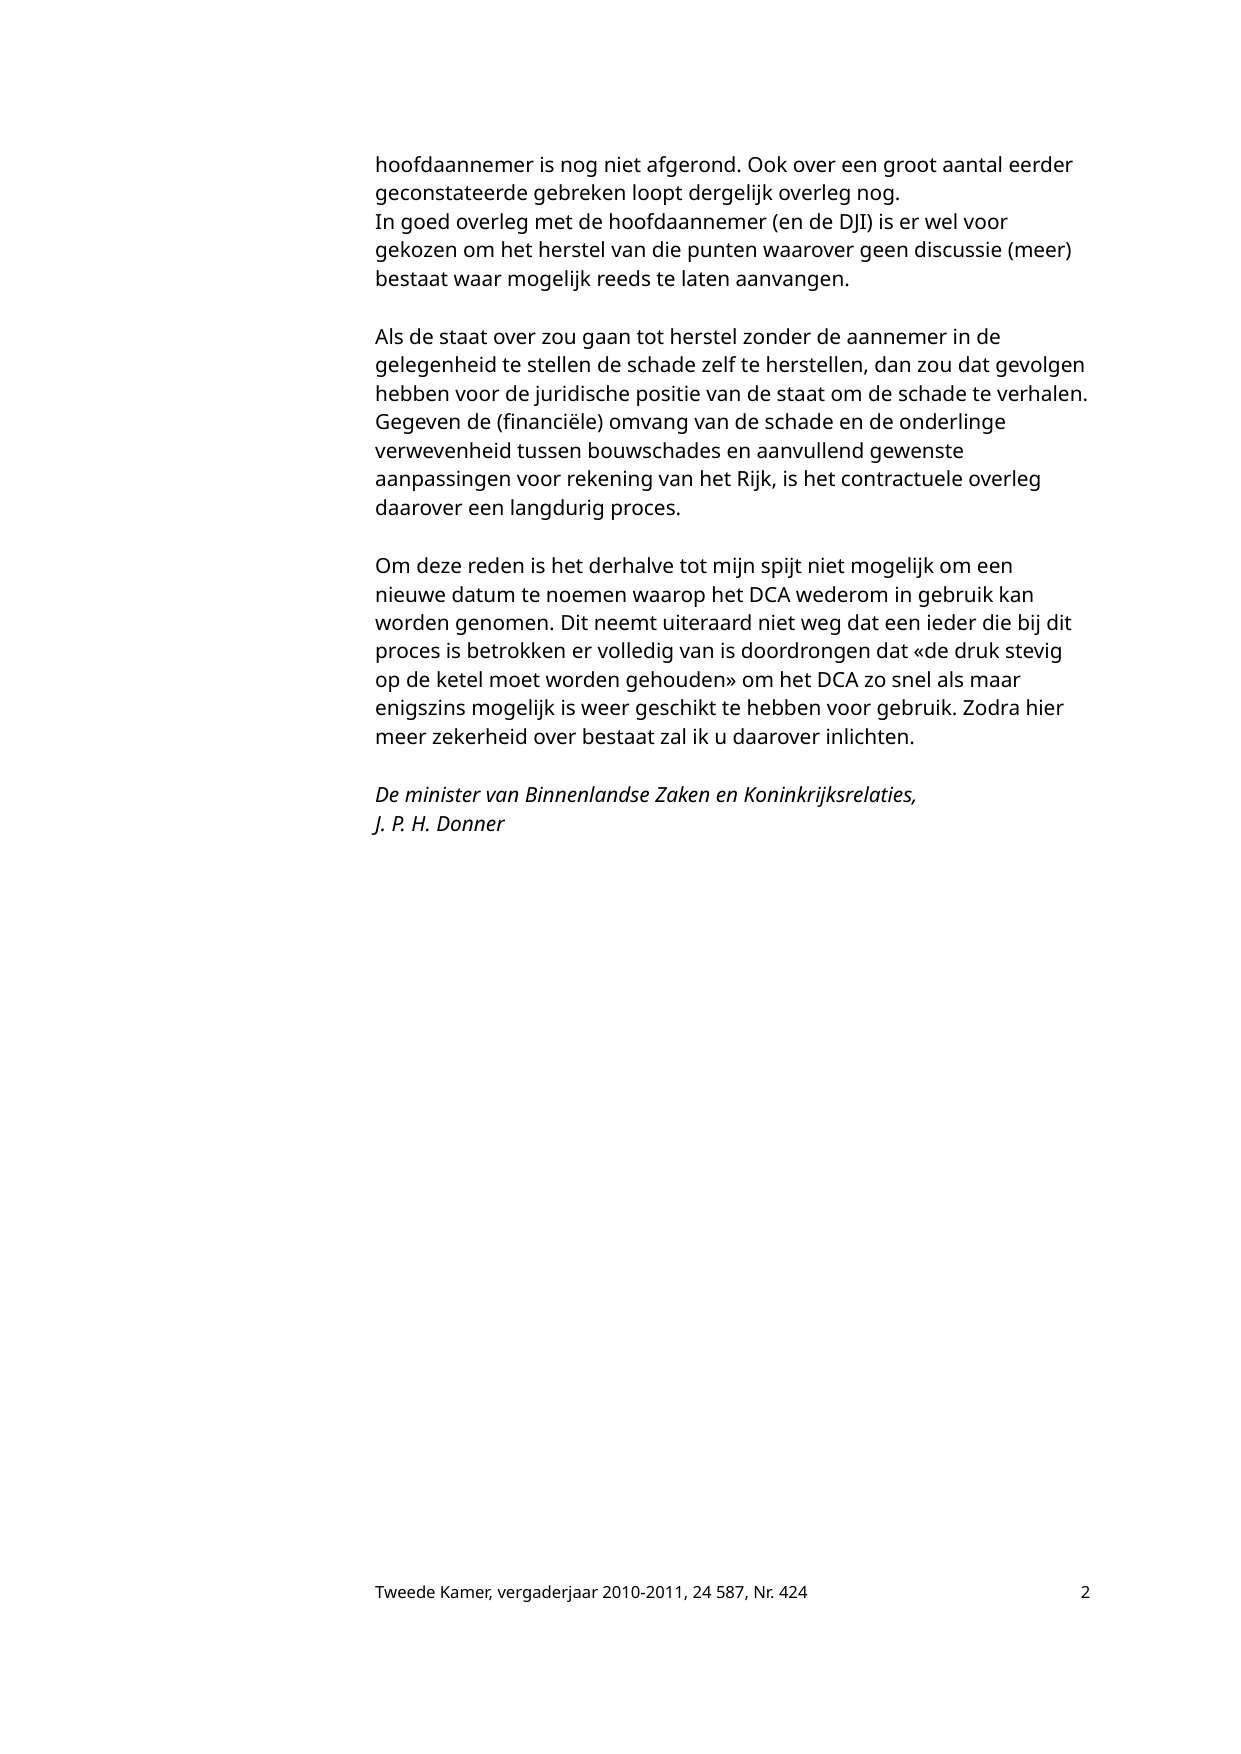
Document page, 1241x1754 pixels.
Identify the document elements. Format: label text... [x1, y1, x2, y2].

text J. P. H. Donner [375, 809, 1090, 837]
text Als de staat over zou gaan tot herstel zonder de aannemer in de gelegenheid te stellen de schade zelf te herstellen, dan zou dat gevolgen hebben voor de juridische positie van de staat om de schade te verhalen. Gegeven de (financiële) omvang van de schade en de onderlinge verwevenheid tussen bouwschades en aanvullend gewenste aanpassingen voor rekening van het Rijk, is het contractuele overleg daarover een langdurig proces. [375, 322, 1090, 521]
text Om deze reden is het derhalve tot mijn spijt niet mogelijk om een nieuwe datum te noemen waarop het DCA wederom in gebruik kan worden genomen. Dit neemt uiteraard niet weg dat een ieder die bij dit proces is betrokken er volledig van is doordrongen dat «de druk stevig op de ketel moet worden gehouden» om het DCA zo snel als maar enigszins mogelijk is weer geschikt te hebben voor gebruik. Zodra hier meer zekerheid over bestaat zal ik u daarover inlichten. [375, 551, 1090, 750]
text De minister van Binnenlandse Zaken en Koninkrijksrelaties, [375, 780, 1090, 809]
text hoofdaannemer is nog niet afgerond. Ook over een groot aantal eerder geconstateerde gebreken loopt dergelijk overleg nog. [375, 150, 1090, 207]
text In goed overleg met de hoofdaannemer (en de DJI) is er wel voor gekozen om het herstel van die punten waarover geen discussie (meer) bestaat waar mogelijk reeds te laten aanvangen. [375, 207, 1090, 292]
